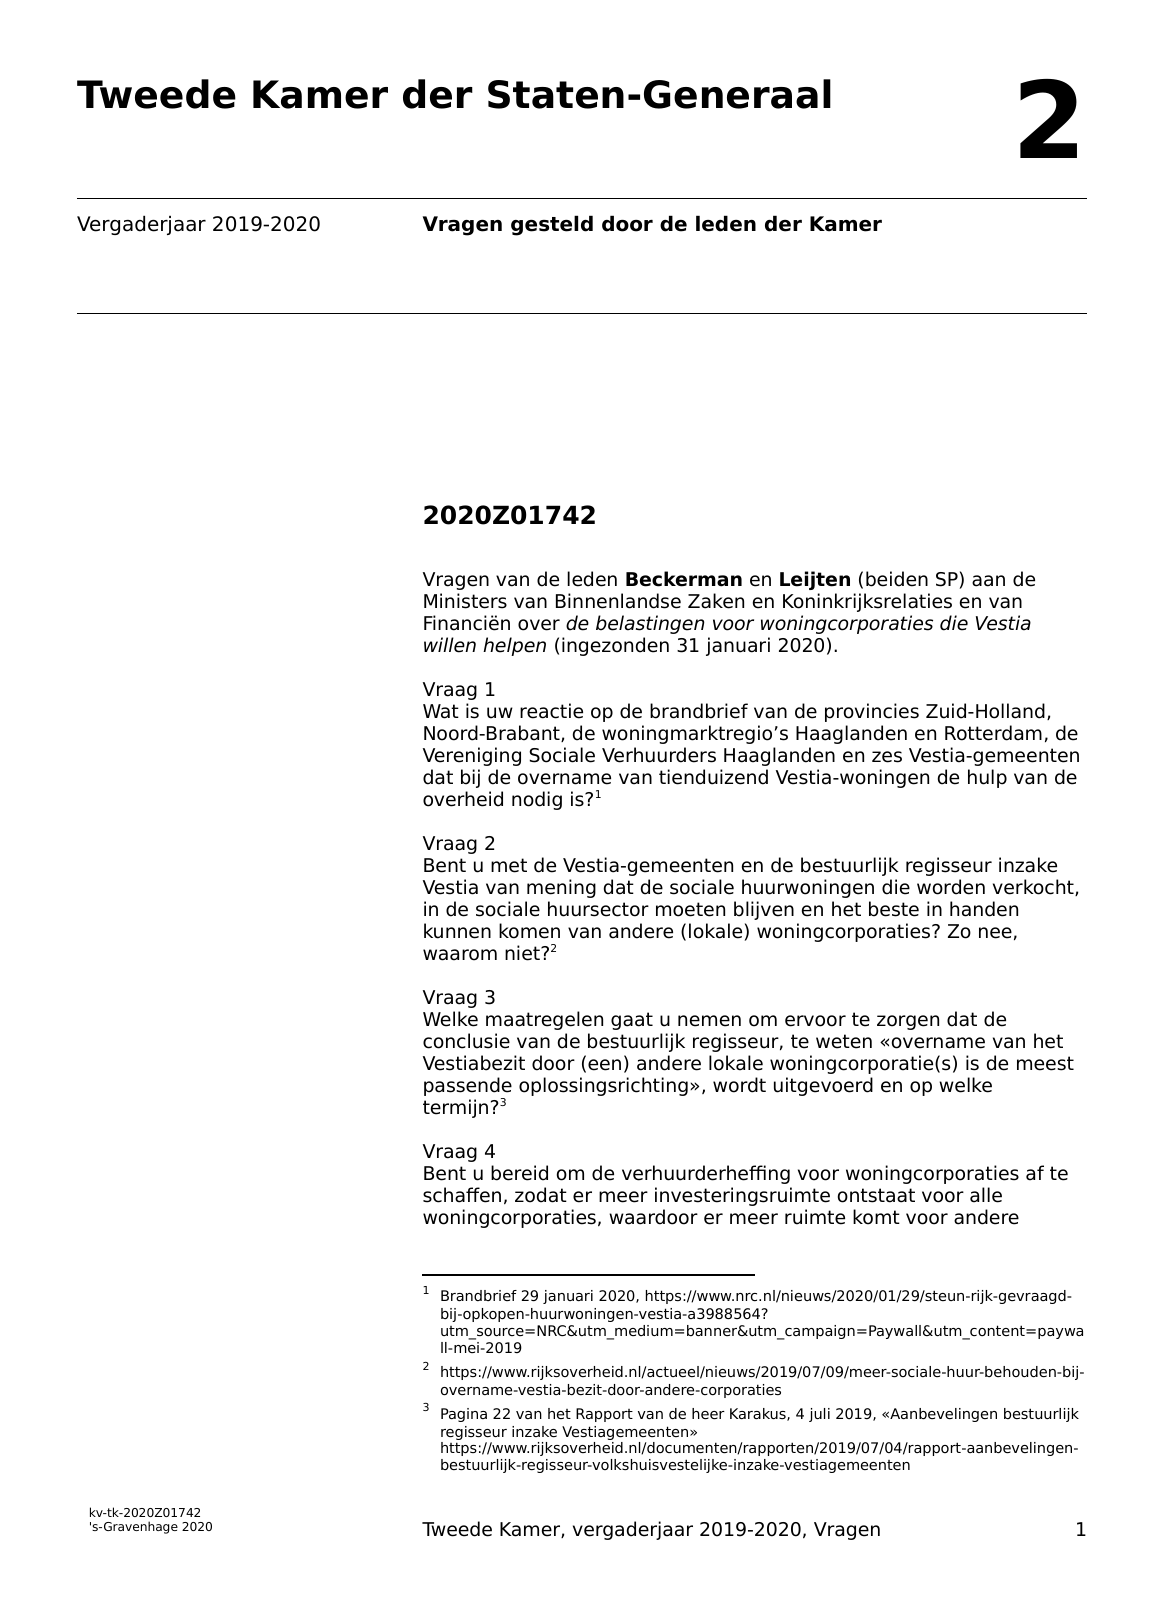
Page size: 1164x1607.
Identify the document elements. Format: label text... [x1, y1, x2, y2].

text Vraag 3 [422, 987, 1087, 1009]
table_header Tweede Kamer der Staten-Generaal [77, 59, 886, 198]
text Bent u met de Vestia-gemeenten en de bestuurlijk regisseur inzake Vestia van mening dat de sociale huurwoningen die worden verkocht, in de sociale huursector moeten blijven en het beste in handen kunnen komen van andere (lokale) woningcorporaties? Zo nee, waarom niet? [422, 855, 1087, 965]
text https://www.rijksoverheid.nl/actueel/nieuws/2019/07/09/meer-sociale-huur-behouden-bij-overname-vestia-bezit-door-andere-corporaties [422, 1360, 1087, 1399]
text kv-tk-2020Z01742 [88, 1506, 323, 1520]
text Vraag 1 [422, 679, 1087, 701]
table_cell Vragen gesteld door de leden der Kamer [422, 199, 1087, 313]
table_cell Vergaderjaar 2019-2020 [77, 199, 422, 313]
text Welke maatregelen gaat u nemen om ervoor te zorgen dat de conclusie van de bestuurlijk regisseur, te weten «overname van het Vestiabezit door (een) andere lokale woningcorporatie(s) is de meest passende oplossingsrichting», wordt uitgevoerd en op welke termijn? [422, 1009, 1087, 1119]
text Wat is uw reactie op de brandbrief van de provincies Zuid-Holland, Noord-Brabant, de woningmarktregio’s Haaglanden en Rotterdam, de Vereniging Sociale Verhuurders Haaglanden en zes Vestia-gemeenten dat bij de overname van tienduizend Vestia-woningen de hulp van de overheid nodig is? [422, 701, 1087, 811]
text Brandbrief 29 januari 2020, https://www.nrc.nl/nieuws/2020/01/29/steun-rijk-gevraagd-bij-opkopen-huurwoningen-vestia-a3988564?utm_source=NRC&utm_medium=banner&utm_campaign=Paywall&utm_content=paywall-mei-2019 [422, 1284, 1087, 1357]
text Vraag 2 [422, 833, 1087, 855]
text 's-Gravenhage 2020 [88, 1520, 323, 1534]
text Bent u bereid om de verhuurderheffing voor woningcorporaties af te schaffen, zodat er meer investeringsruimte ontstaat voor alle woningcorporaties, waardoor er meer ruimte komt voor andere [422, 1163, 1087, 1229]
text 2020Z01742 [422, 501, 1087, 531]
text Vragen van de leden Beckerman en Leijten (beiden SP) aan de Ministers van Binnenlandse Zaken en Koninkrijksrelaties en van Financiën over de belastingen voor woningcorporaties die Vestia willen helpen (ingezonden 31 januari 2020). [422, 569, 1087, 657]
table_header 2 [886, 59, 1087, 198]
text Vraag 4 [422, 1141, 1087, 1163]
text Pagina 22 van het Rapport van de heer Karakus, 4 juli 2019, «Aanbevelingen bestuurlijk regisseur inzake Vestiagemeenten» https://www.rijksoverheid.nl/documenten/rapporten/2019/07/04/rapport-aanbevelingen-bestuurlijk-regisseur-volkshuisvestelijke-inzake-vestiagemeenten [422, 1402, 1087, 1474]
